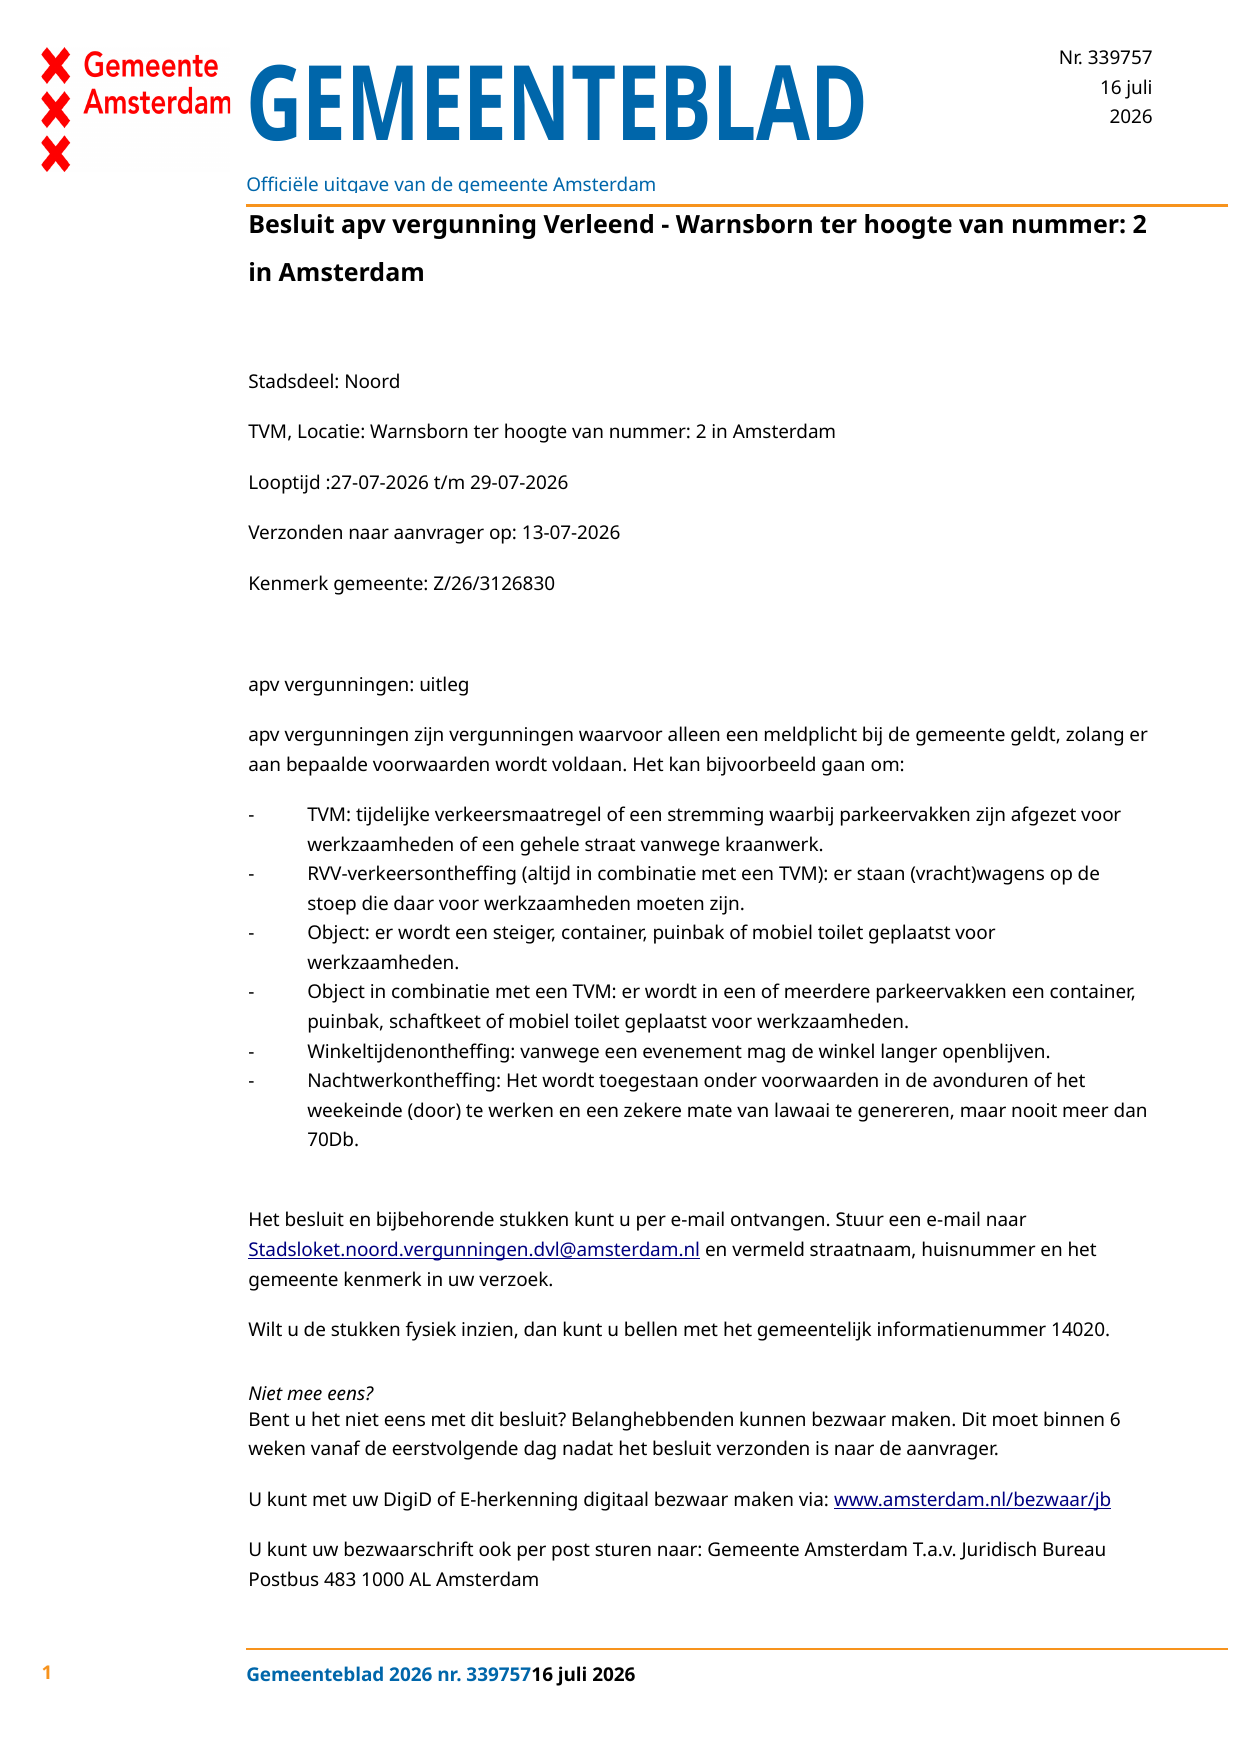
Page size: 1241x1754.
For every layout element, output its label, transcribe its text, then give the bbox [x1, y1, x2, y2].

text Verzonden naar aanvrager op: 13-07-2026 [248, 519, 1152, 545]
text U kunt uw bezwaarschrift ook per post sturen naar: Gemeente Amsterdam T.a.v. Juridisch Bureau Postbus 483 1000 AL Amsterdam [248, 1536, 1152, 1592]
list TVM: tijdelijke verkeersmaatregel of een stremming waarbij parkeervakken zijn afgezet voor werkzaamheden of een gehele straat vanwege kraanwerk. [248, 801, 1152, 857]
text Besluit apv vergunning Verleend - Warnsborn ter hoogte van nummer: 2 in Amsterdam [248, 207, 1152, 288]
list RVV-verkeersontheffing (altijd in combinatie met een TVM): er staan (vracht)wagens op de stoep die daar voor werkzaamheden moeten zijn. [248, 860, 1152, 916]
text Looptijd :27-07-2026 t/m 29-07-2026 [248, 469, 1152, 495]
text apv vergunningen: uitleg [248, 671, 1152, 697]
text Het besluit en bijbehorende stukken kunt u per e-mail ontvangen. Stuur een e-mail naar Stadsloket.noord.vergunningen.dvl@amsterdam.nl en vermeld straatnaam, huisnummer en het gemeente kenmerk in uw verzoek. [248, 1207, 1152, 1292]
text Kenmerk gemeente: Z/26/3126830 [248, 570, 1152, 596]
list Winkeltijdenontheffing: vanwege een evenement mag de winkel langer openblijven. [248, 1038, 1152, 1064]
text Stadsdeel: Noord [248, 368, 1152, 394]
text apv vergunningen zijn vergunningen waarvoor alleen een meldplicht bij de gemeente geldt, zolang er aan bepaalde voorwaarden wordt voldaan. Het kan bijvoorbeeld gaan om: [248, 721, 1152, 777]
list Nachtwerkontheffing: Het wordt toegestaan onder voorwaarden in de avonduren of het weekeinde (door) te werken en een zekere mate van lawaai te genereren, maar nooit meer dan 70Db. [248, 1067, 1152, 1152]
text Niet mee eens? [248, 1380, 1152, 1406]
list Object in combinatie met een TVM: er wordt in een of meerdere parkeervakken een container, puinbak, schaftkeet of mobiel toilet geplaatst voor werkzaamheden. [248, 979, 1152, 1034]
text TVM, Locatie: Warnsborn ter hoogte van nummer: 2 in Amsterdam [248, 419, 1152, 444]
text U kunt met uw DigiD of E-herkenning digitaal bezwaar maken via: www.amsterdam.nl/bezwaar/jb [248, 1486, 1152, 1512]
picture [41, 47, 231, 172]
text Wilt u de stukken fysiek inzien, dan kunt u bellen met het gemeentelijk informatienummer 14020. [248, 1316, 1152, 1342]
list Object: er wordt een steiger, container, puinbak of mobiel toilet geplaatst voor werkzaamheden. [248, 919, 1152, 975]
text Bent u het niet eens met dit besluit? Belanghebbenden kunnen bezwaar maken. Dit moet binnen 6 weken vanaf de eerstvolgende dag nadat het besluit verzonden is naar de aanvrager. [248, 1406, 1152, 1461]
